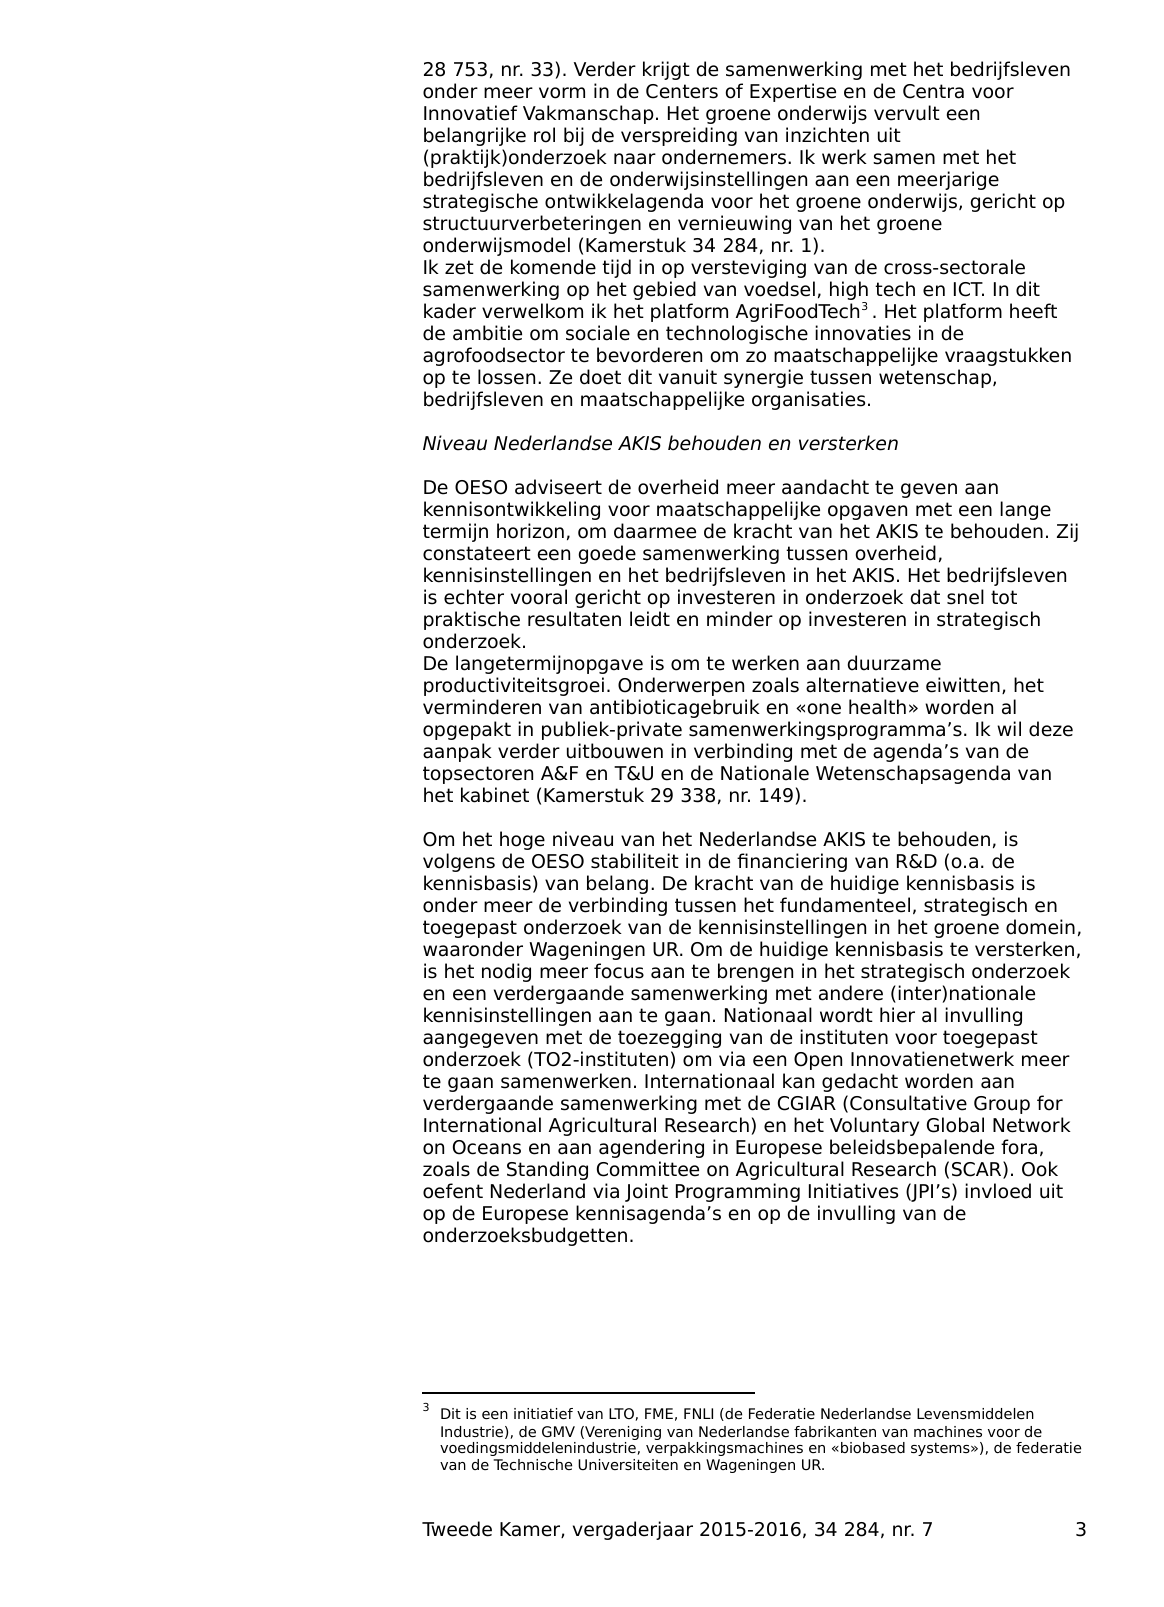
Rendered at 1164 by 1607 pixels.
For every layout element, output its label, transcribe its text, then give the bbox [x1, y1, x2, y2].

subtitle Niveau Nederlandse AKIS behouden en versterken [422, 433, 1087, 455]
text Dit is een initiatief van LTO, FME, FNLI (de Federatie Nederlandse Levensmiddelen Industrie), de GMV (Vereniging van Nederlandse fabrikanten van machines voor de voedingsmiddelenindustrie, verpakkingsmachines en «biobased systems»), de federatie van de Technische Universiteiten en Wageningen UR. [422, 1402, 1087, 1474]
text Om het hoge niveau van het Nederlandse AKIS te behouden, is volgens de OESO stabiliteit in de financiering van R&D (o.a. de kennisbasis) van belang. De kracht van de huidige kennisbasis is onder meer de verbinding tussen het fundamenteel, strategisch en toegepast onderzoek van de kennisinstellingen in het groene domein, waaronder Wageningen UR. Om de huidige kennisbasis te versterken, is het nodig meer focus aan te brengen in het strategisch onderzoek en een verdergaande samenwerking met andere (inter)nationale kennisinstellingen aan te gaan. Nationaal wordt hier al invulling aangegeven met de toezegging van de instituten voor toegepast onderzoek (TO2-instituten) om via een Open Innovatienetwerk meer te gaan samenwerken. Internationaal kan gedacht worden aan verdergaande samenwerking met de CGIAR (Consultative Group for International Agricultural Research) en het Voluntary Global Network on Oceans en aan agendering in Europese beleidsbepalende fora, zoals de Standing Committee on Agricultural Research (SCAR). Ook oefent Nederland via Joint Programming Initiatives (JPI’s) invloed uit op de Europese kennisagenda’s en op de invulling van de onderzoeksbudgetten. [422, 829, 1087, 1247]
text Ik zet de komende tijd in op versteviging van de cross-sectorale samenwerking op het gebied van voedsel, high tech en ICT. In dit kader verwelkom ik het platform AgriFoodTech. Het platform heeft de ambitie om sociale en technologische innovaties in de agrofoodsector te bevorderen om zo maatschappelijke vraagstukken op te lossen. Ze doet dit vanuit synergie tussen wetenschap, bedrijfsleven en maatschappelijke organisaties. [422, 257, 1087, 411]
text De langetermijnopgave is om te werken aan duurzame productiviteitsgroei. Onderwerpen zoals alternatieve eiwitten, het verminderen van antibioticagebruik en «one health» worden al opgepakt in publiek-private samenwerkingsprogramma’s. Ik wil deze aanpak verder uitbouwen in verbinding met de agenda’s van de topsectoren A&F en T&U en de Nationale Wetenschapsagenda van het kabinet (Kamerstuk 29 338, nr. 149). [422, 653, 1087, 807]
text 28 753, nr. 33). Verder krijgt de samenwerking met het bedrijfsleven onder meer vorm in de Centers of Expertise en de Centra voor Innovatief Vakmanschap. Het groene onderwijs vervult een belangrijke rol bij de verspreiding van inzichten uit (praktijk)onderzoek naar ondernemers. Ik werk samen met het bedrijfsleven en de onderwijsinstellingen aan een meerjarige strategische ontwikkelagenda voor het groene onderwijs, gericht op structuurverbeteringen en vernieuwing van het groene onderwijsmodel (Kamerstuk 34 284, nr. 1). [422, 59, 1087, 257]
text De OESO adviseert de overheid meer aandacht te geven aan kennisontwikkeling voor maatschappelijke opgaven met een lange termijn horizon, om daarmee de kracht van het AKIS te behouden. Zij constateert een goede samenwerking tussen overheid, kennisinstellingen en het bedrijfsleven in het AKIS. Het bedrijfsleven is echter vooral gericht op investeren in onderzoek dat snel tot praktische resultaten leidt en minder op investeren in strategisch onderzoek. [422, 477, 1087, 653]
